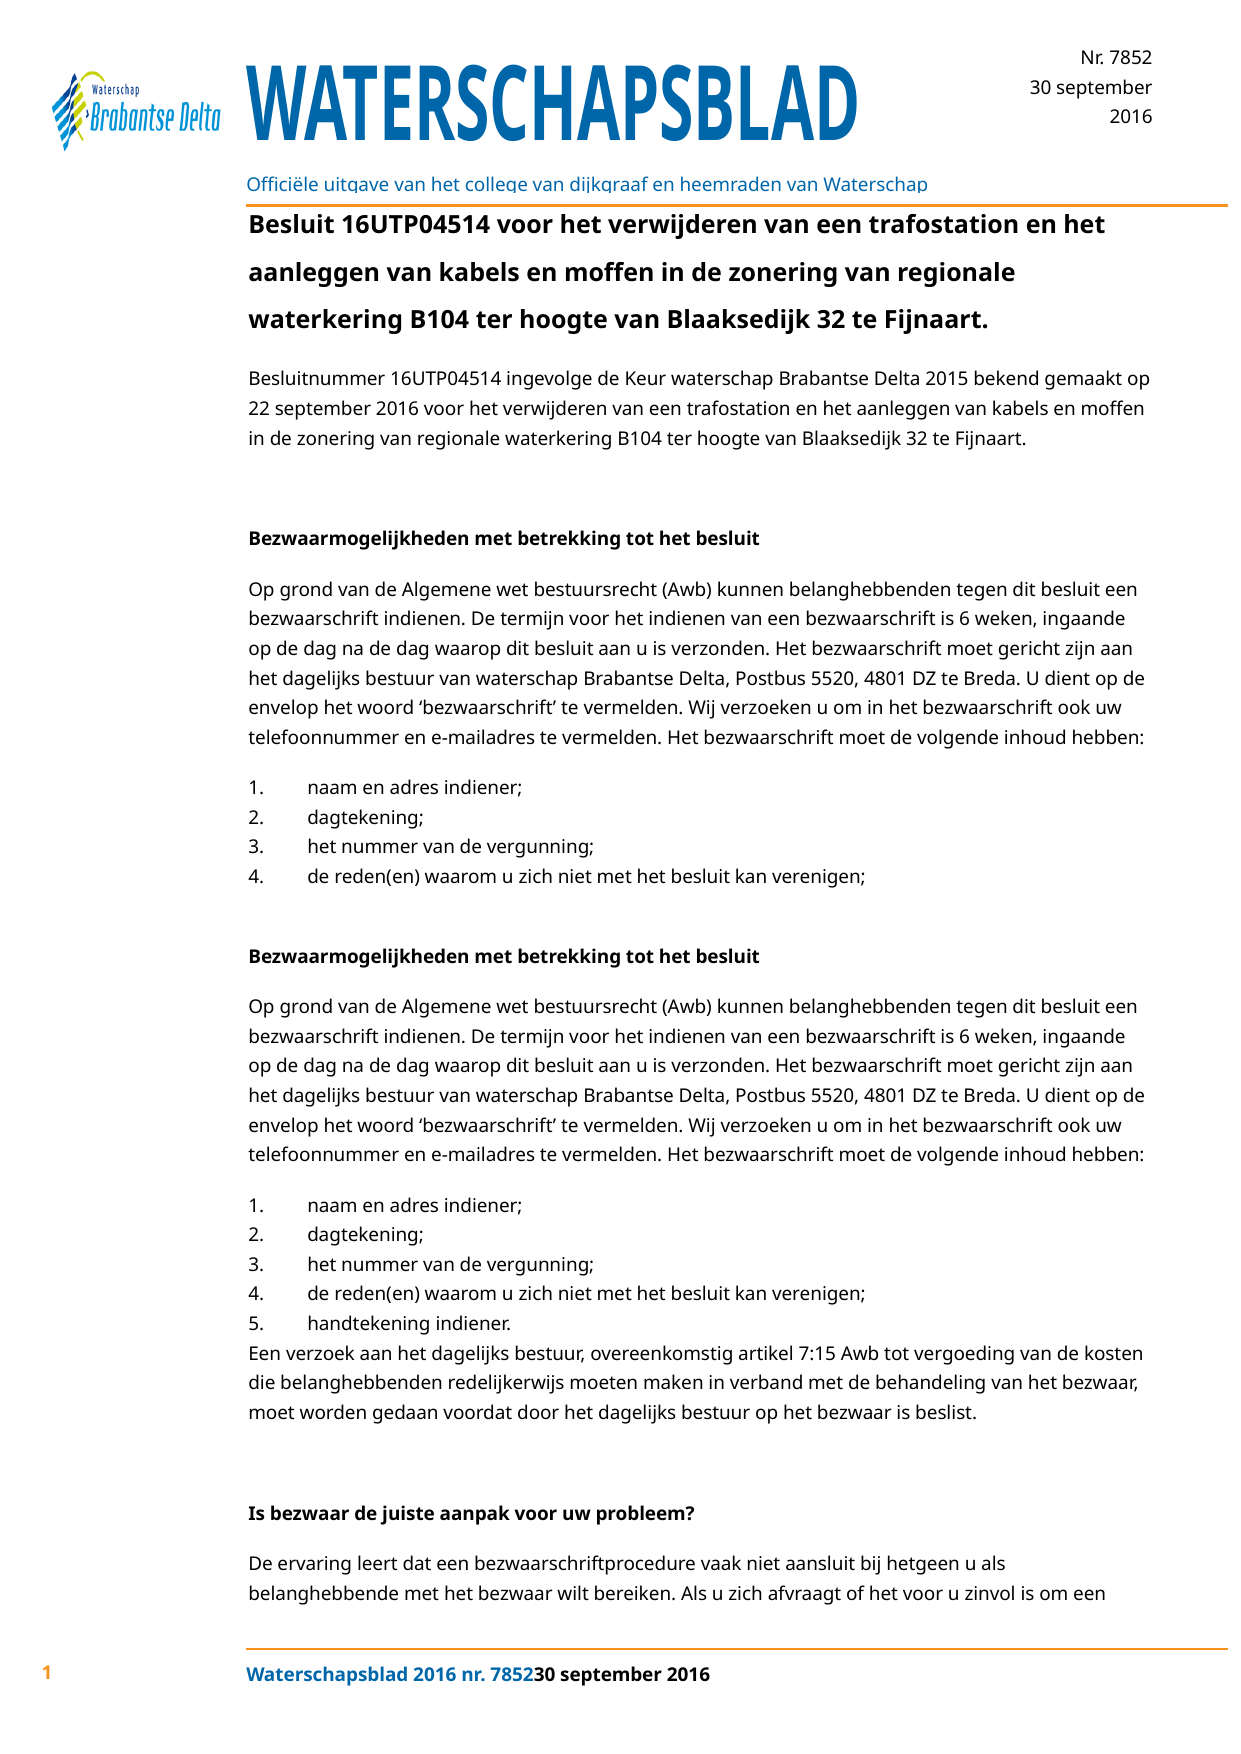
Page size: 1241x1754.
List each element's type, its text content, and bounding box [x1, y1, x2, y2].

text Op grond van de Algemene wet bestuursrecht (Awb) kunnen belanghebbenden tegen dit besluit een bezwaarschrift indienen. De termijn voor het indienen van een bezwaarschrift is 6 weken, ingaande op de dag na de dag waarop dit besluit aan u is verzonden. Het bezwaarschrift moet gericht zijn aan het dagelijks bestuur van waterschap Brabantse Delta, Postbus 5520, 4801 DZ te Breda. U dient op de envelop het woord ‘bezwaarschrift’ te vermelden. Wij verzoeken u om in het bezwaarschrift ook uw telefoonnummer en e‑mailadres te vermelden. Het bezwaarschrift moet de volgende inhoud hebben: [248, 993, 1152, 1167]
list het nummer van de vergunning; [248, 833, 1152, 859]
text Besluitnummer 16UTP04514 ingevolge de Keur waterschap Brabantse Delta 2015 bekend gemaakt op 22 september 2016 voor het verwijderen van een trafostation en het aanleggen van kabels en moffen in de zonering van regionale waterkering B104 ter hoogte van Blaaksedijk 32 te Fijnaart. [248, 366, 1152, 450]
list de reden(en) waarom u zich niet met het besluit kan verenigen; [248, 1281, 1152, 1306]
list naam en adres indiener; [248, 774, 1152, 800]
text Bezwaarmogelijkheden met betrekking tot het besluit [248, 526, 1152, 551]
picture [41, 47, 231, 172]
text Bezwaarmogelijkheden met betrekking tot het besluit [248, 943, 1152, 969]
text Besluit 16UTP04514 voor het verwijderen van een trafostation en het aanleggen van kabels en moffen in de zonering van regionale waterkering B104 ter hoogte van Blaaksedijk 32 te Fijnaart. [248, 207, 1152, 336]
list de reden(en) waarom u zich niet met het besluit kan verenigen; [248, 863, 1152, 889]
list dagtekening; [248, 1221, 1152, 1247]
list handtekening indiener. [248, 1310, 1152, 1336]
list naam en adres indiener; [248, 1192, 1152, 1217]
text De ervaring leert dat een bezwaarschriftprocedure vaak niet aansluit bij hetgeen u als belanghebbende met het bezwaar wilt bereiken. Als u zich afvraagt of het voor u zinvol is om een [248, 1550, 1152, 1605]
list dagtekening; [248, 804, 1152, 829]
list het nummer van de vergunning; [248, 1251, 1152, 1277]
text Is bezwaar de juiste aanpak voor uw probleem? [248, 1500, 1152, 1525]
text Een verzoek aan het dagelijks bestuur, overeenkomstig artikel 7:15 Awb tot vergoeding van de kosten die belanghebbenden redelijkerwijs moeten maken in verband met de behandeling van het bezwaar, moet worden gedaan voordat door het dagelijks bestuur op het bezwaar is beslist. [248, 1340, 1152, 1424]
text Op grond van de Algemene wet bestuursrecht (Awb) kunnen belanghebbenden tegen dit besluit een bezwaarschrift indienen. De termijn voor het indienen van een bezwaarschrift is 6 weken, ingaande op de dag na de dag waarop dit besluit aan u is verzonden. Het bezwaarschrift moet gericht zijn aan het dagelijks bestuur van waterschap Brabantse Delta, Postbus 5520, 4801 DZ te Breda. U dient op de envelop het woord ‘bezwaarschrift’ te vermelden. Wij verzoeken u om in het bezwaarschrift ook uw telefoonnummer en e‑mailadres te vermelden. Het bezwaarschrift moet de volgende inhoud hebben: [248, 576, 1152, 749]
